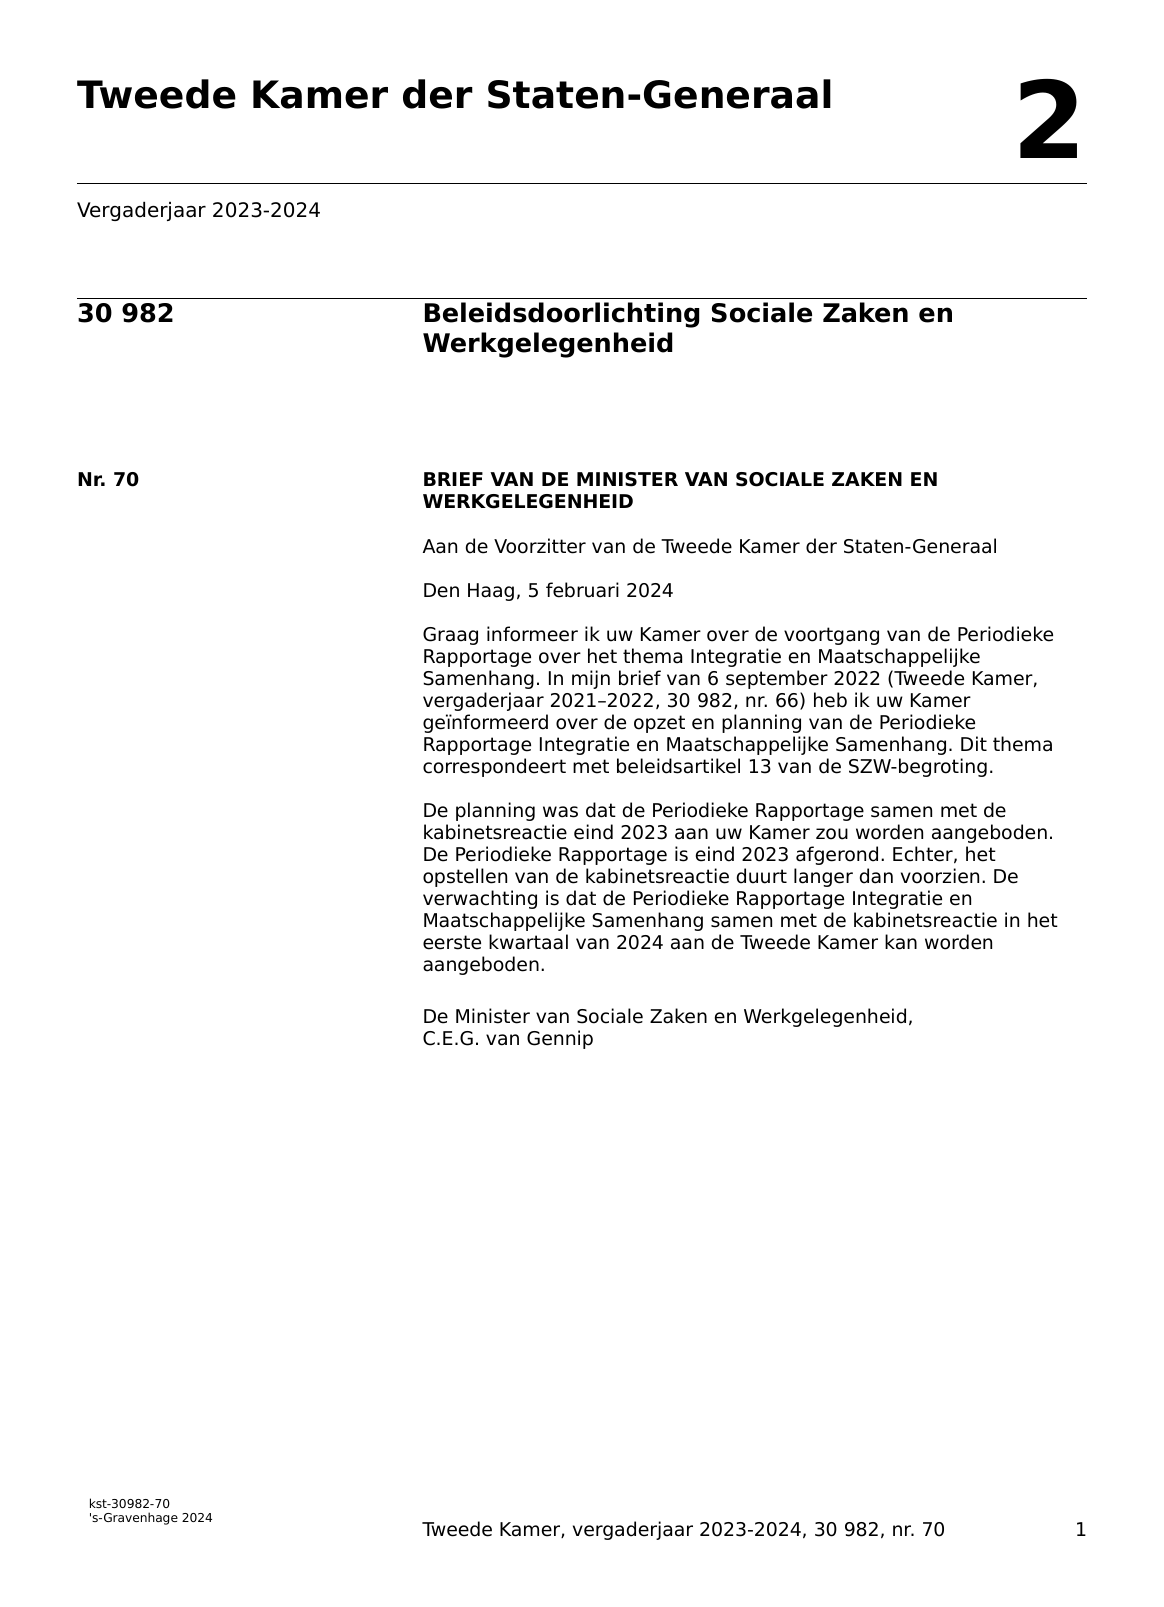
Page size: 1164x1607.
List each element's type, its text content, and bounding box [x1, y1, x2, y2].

text kst-30982-70 [88, 1497, 323, 1511]
text De planning was dat de Periodieke Rapportage samen met de kabinetsreactie eind 2023 aan uw Kamer zou worden aangeboden. De Periodieke Rapportage is eind 2023 afgerond. Echter, het opstellen van de kabinetsreactie duurt langer dan voorzien. De verwachting is dat de Periodieke Rapportage Integratie en Maatschappelijke Samenhang samen met de kabinetsreactie in het eerste kwartaal van 2024 aan de Tweede Kamer kan worden aangeboden. [422, 800, 1087, 976]
text Den Haag, 5 februari 2024 [422, 580, 1087, 602]
text Graag informeer ik uw Kamer over de voortgang van de Periodieke Rapportage over het thema Integratie en Maatschappelijke Samenhang. In mijn brief van 6 september 2022 (Tweede Kamer, vergaderjaar 2021–2022, 30 982, nr. 66) heb ik uw Kamer geïnformeerd over de opzet en planning van de Periodieke Rapportage Integratie en Maatschappelijke Samenhang. Dit thema correspondeert met beleidsartikel 13 van de SZW-begroting. [422, 624, 1087, 778]
text De Minister van Sociale Zaken en Werkgelegenheid, C.E.G. van Gennip [422, 1006, 1087, 1050]
table_header 2 [886, 59, 1087, 183]
text Aan de Voorzitter van de Tweede Kamer der Staten-Generaal [422, 536, 1087, 557]
subtitle Nr. 70 BRIEF VAN DE MINISTER VAN SOCIALE ZAKEN EN WERKGELEGENHEID [77, 469, 1087, 513]
table_cell Vergaderjaar 2023-2024 [77, 184, 1087, 298]
text 's-Gravenhage 2024 [88, 1511, 323, 1525]
table_header Tweede Kamer der Staten-Generaal [77, 59, 886, 183]
subtitle 30 982 Beleidsdoorlichting Sociale Zaken en Werkgelegenheid [77, 299, 1087, 358]
